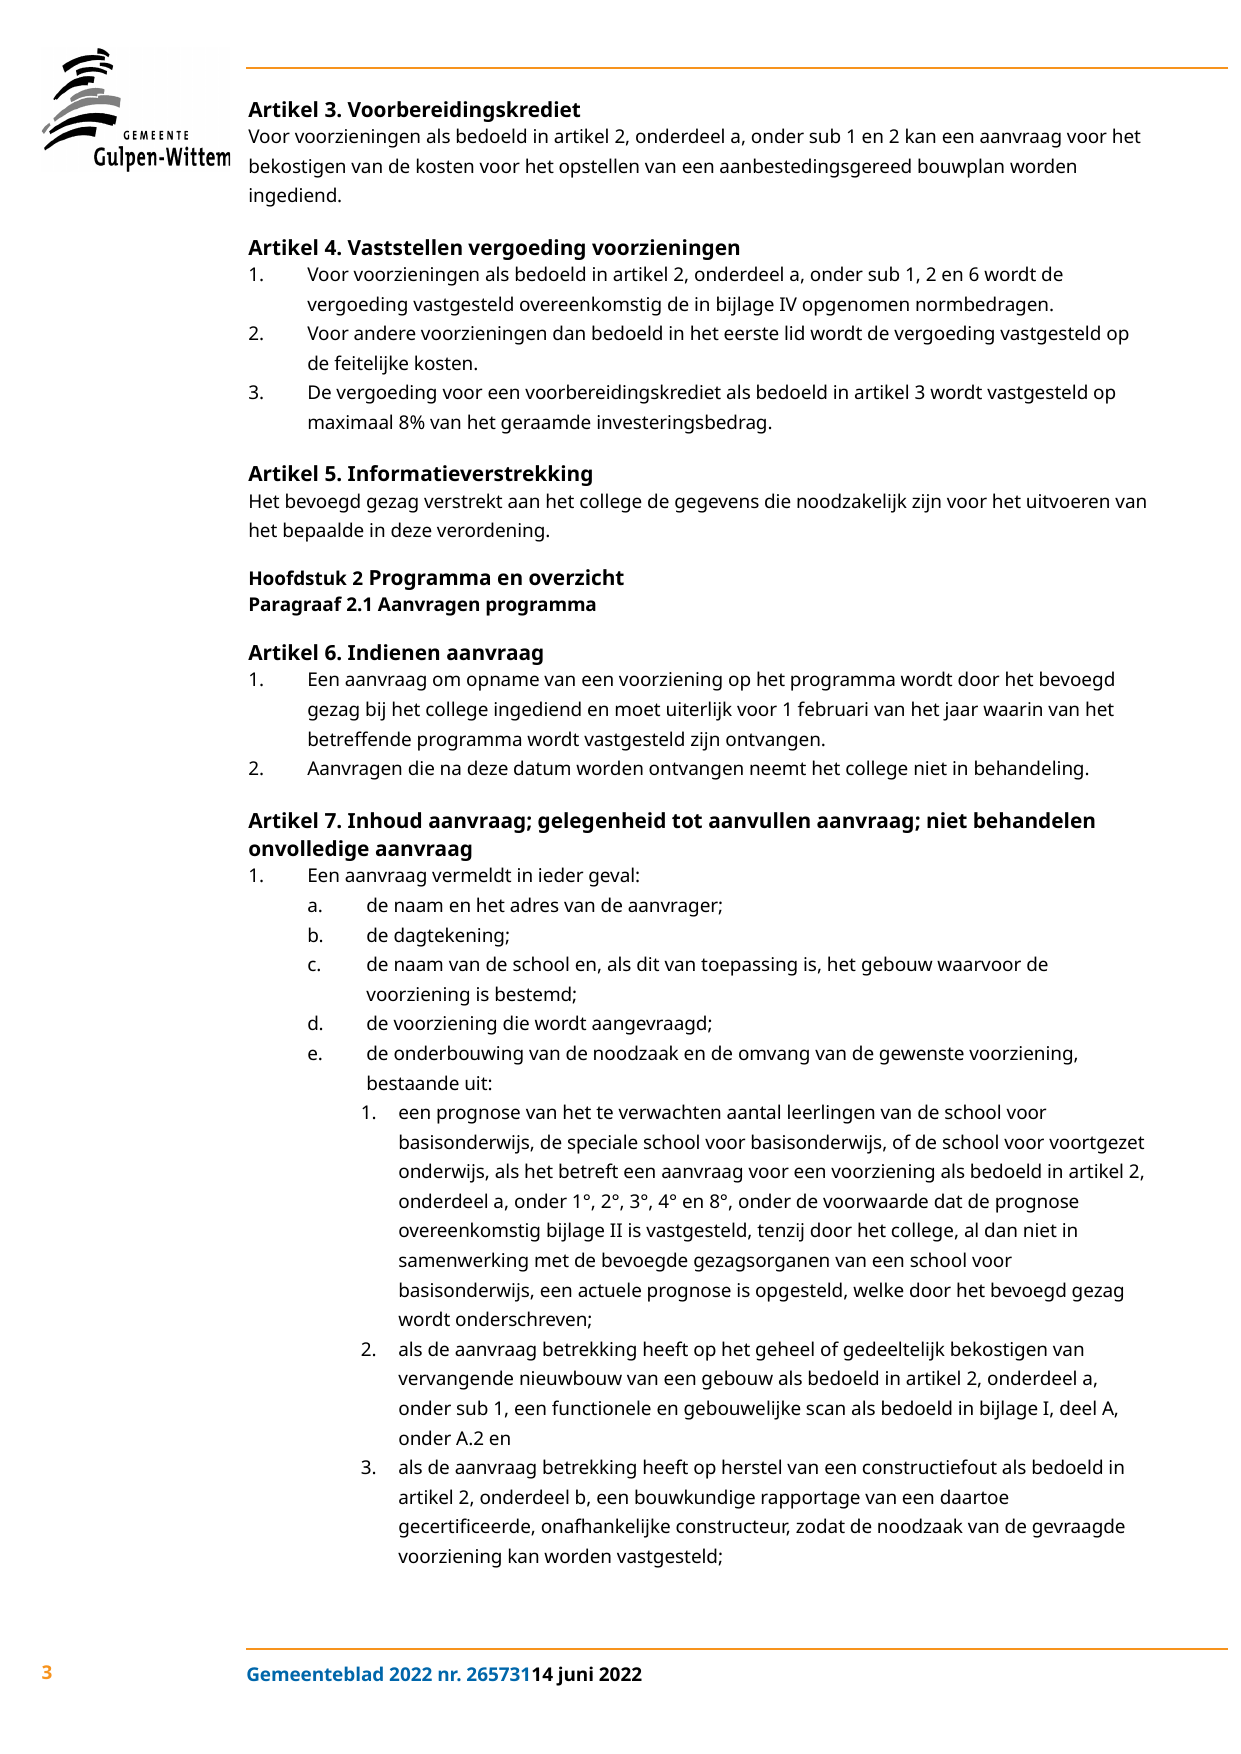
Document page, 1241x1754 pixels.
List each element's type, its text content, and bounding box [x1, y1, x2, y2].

text Artikel 6. Indienen aanvraag [248, 638, 1152, 667]
list Een aanvraag vermeldt in ieder geval: [248, 863, 1152, 888]
list de naam en het adres van de aanvrager; [307, 892, 1152, 918]
text Artikel 5. Informatieverstrekking [248, 459, 1152, 488]
list De vergoeding voor een voorbereidingskrediet als bedoeld in artikel 3 wordt vastgesteld op maximaal 8% van het geraamde investeringsbedrag. [248, 379, 1152, 435]
list de onderbouwing van de noodzaak en de omvang van de gewenste voorziening, bestaande uit: [307, 1040, 1152, 1096]
text Artikel 7. Inhoud aanvraag; gelegenheid tot aanvullen aanvraag; niet behandelen onvolledige aanvraag [248, 806, 1152, 863]
list de naam van de school en, als dit van toepassing is, het gebouw waarvoor de voorziening is bestemd; [307, 951, 1152, 1007]
text Artikel 4. Vaststellen vergoeding voorzieningen [248, 233, 1152, 261]
list de dagtekening; [307, 922, 1152, 948]
text Voor voorzieningen als bedoeld in artikel 2, onderdeel a, onder sub 1 en 2 kan een aanvraag voor het bekostigen van de kosten voor het opstellen van een aanbestedingsgereed bouwplan worden ingediend. [248, 123, 1152, 208]
list Aanvragen die na deze datum worden ontvangen neemt het college niet in behandeling. [248, 755, 1152, 781]
list als de aanvraag betrekking heeft op herstel van een constructiefout als bedoeld in artikel 2, onderdeel b, een bouwkundige rapportage van een daartoe gecertificeerde, onafhankelijke constructeur, zodat de noodzaak van de gevraagde voorziening kan worden vastgesteld; [361, 1454, 1152, 1569]
text Artikel 3. Voorbereidingskrediet [248, 95, 1152, 123]
picture [41, 47, 231, 172]
list als de aanvraag betrekking heeft op het geheel of gedeeltelijk bekostigen van vervangende nieuwbouw van een gebouw als bedoeld in artikel 2, onderdeel a, onder sub 1, een functionele en gebouwelijke scan als bedoeld in bijlage I, deel A, onder A.2 en [361, 1336, 1152, 1451]
text Hoofdstuk 2 Programma en overzicht [248, 563, 1152, 592]
list Voor andere voorzieningen dan bedoeld in het eerste lid wordt de vergoeding vastgesteld op de feitelijke kosten. [248, 320, 1152, 376]
text Het bevoegd gezag verstrekt aan het college de gegevens die noodzakelijk zijn voor het uitvoeren van het bepaalde in deze verordening. [248, 488, 1152, 543]
list de voorziening die wordt aangevraagd; [307, 1011, 1152, 1036]
text Paragraaf 2.1 Aanvragen programma [248, 592, 1152, 617]
list een prognose van het te verwachten aantal leerlingen van de school voor basisonderwijs, de speciale school voor basisonderwijs, of de school voor voortgezet onderwijs, als het betreft een aanvraag voor een voorziening als bedoeld in artikel 2, onderdeel a, onder 1°, 2°, 3°, 4° en 8°, onder de voorwaarde dat de prognose overeenkomstig bijlage II is vastgesteld, tenzij door het college, al dan niet in samenwerking met de bevoegde gezagsorganen van een school voor basisonderwijs, een actuele prognose is opgesteld, welke door het bevoegd gezag wordt onderschreven; [361, 1099, 1152, 1332]
list Een aanvraag om opname van een voorziening op het programma wordt door het bevoegd gezag bij het college ingediend en moet uiterlijk voor 1 februari van het jaar waarin van het betreffende programma wordt vastgesteld zijn ontvangen. [248, 667, 1152, 752]
list Voor voorzieningen als bedoeld in artikel 2, onderdeel a, onder sub 1, 2 en 6 wordt de vergoeding vastgesteld overeenkomstig de in bijlage IV opgenomen normbedragen. [248, 261, 1152, 317]
